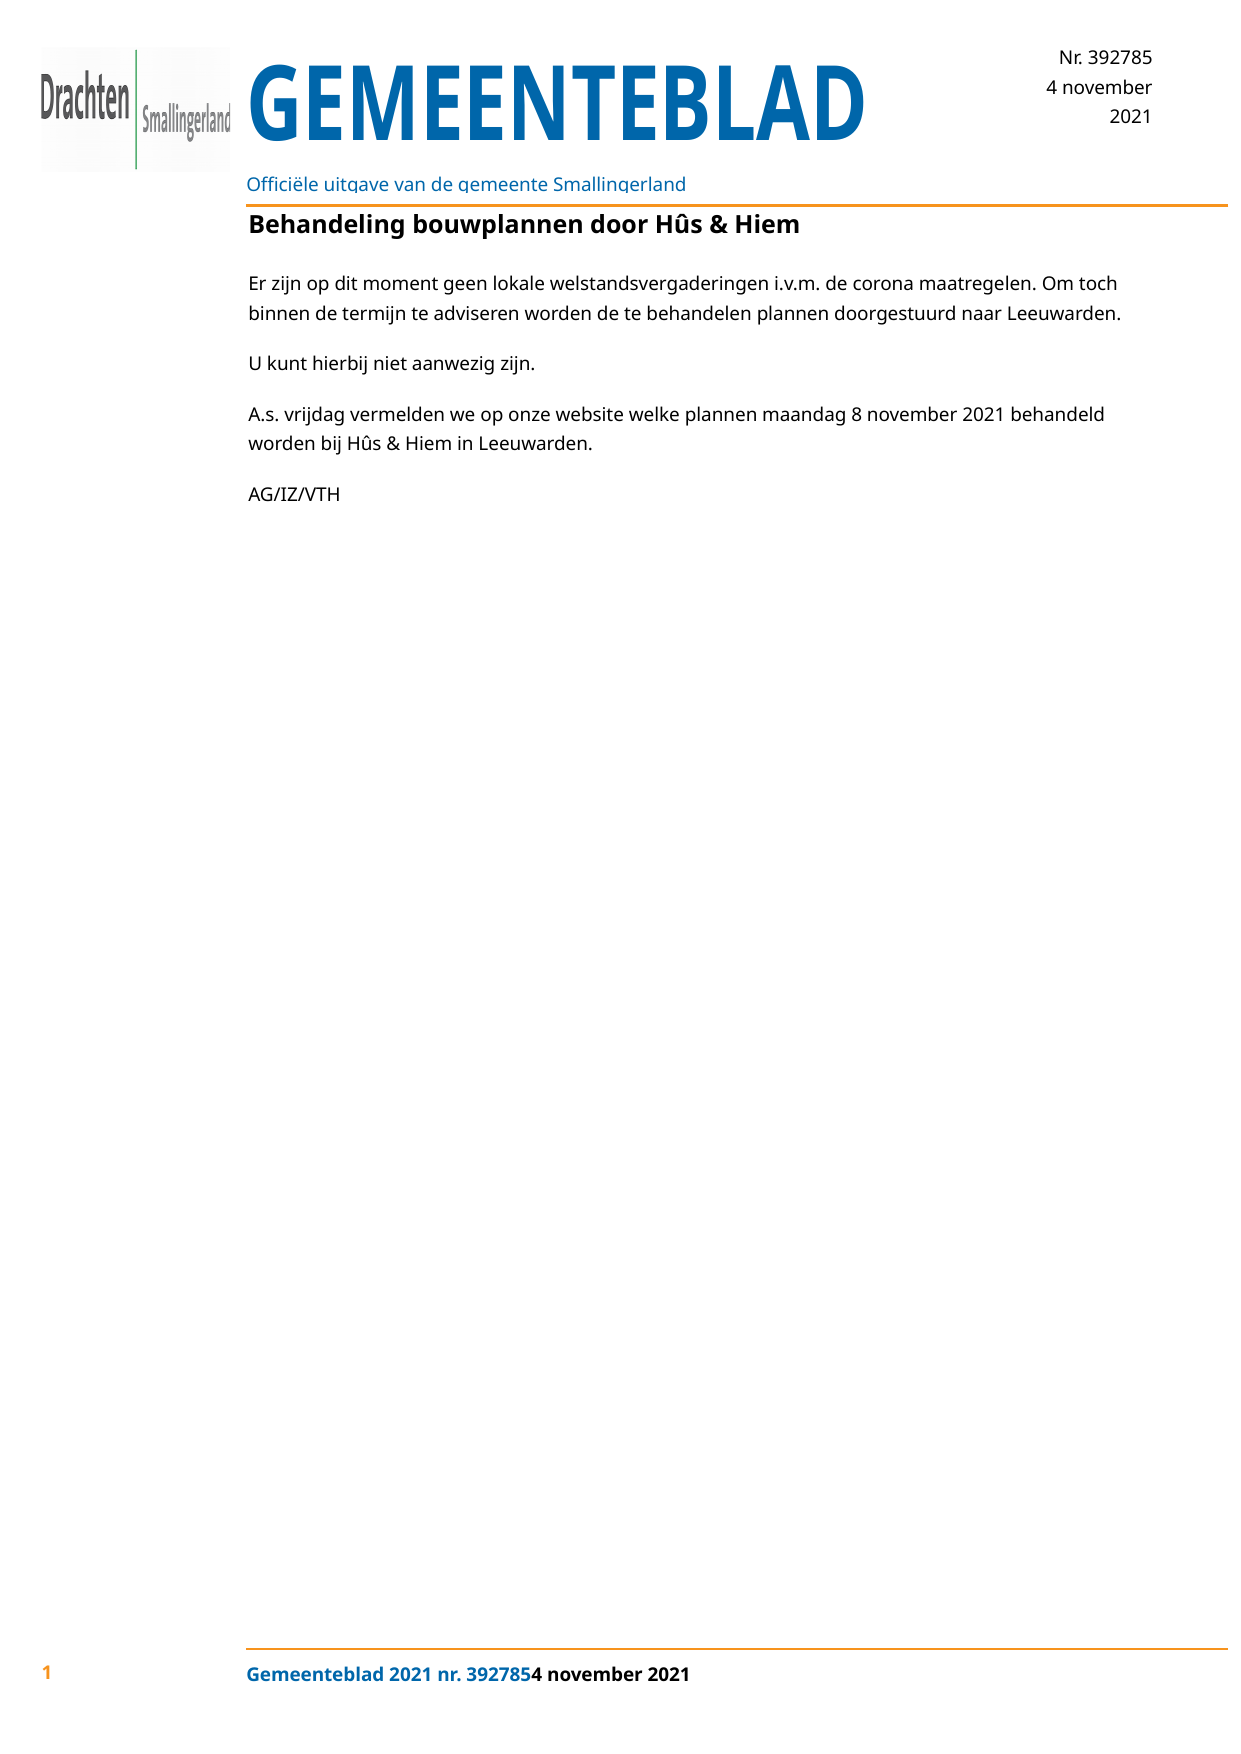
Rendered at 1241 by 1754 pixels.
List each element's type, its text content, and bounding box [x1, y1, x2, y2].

text AG/IZ/VTH [248, 481, 1152, 506]
text Behandeling bouwplannen door Hûs & Hiem [248, 207, 1152, 241]
text Er zijn op dit moment geen lokale welstandsvergaderingen i.v.m. de corona maatregelen. Om toch binnen de termijn te adviseren worden de te behandelen plannen doorgestuurd naar Leeuwarden. [248, 270, 1152, 326]
picture [41, 47, 231, 172]
text U kunt hierbij niet aanwezig zijn. [248, 350, 1152, 376]
text A.s. vrijdag vermelden we op onze website welke plannen maandag 8 november 2021 behandeld worden bij Hûs & Hiem in Leeuwarden. [248, 401, 1152, 456]
